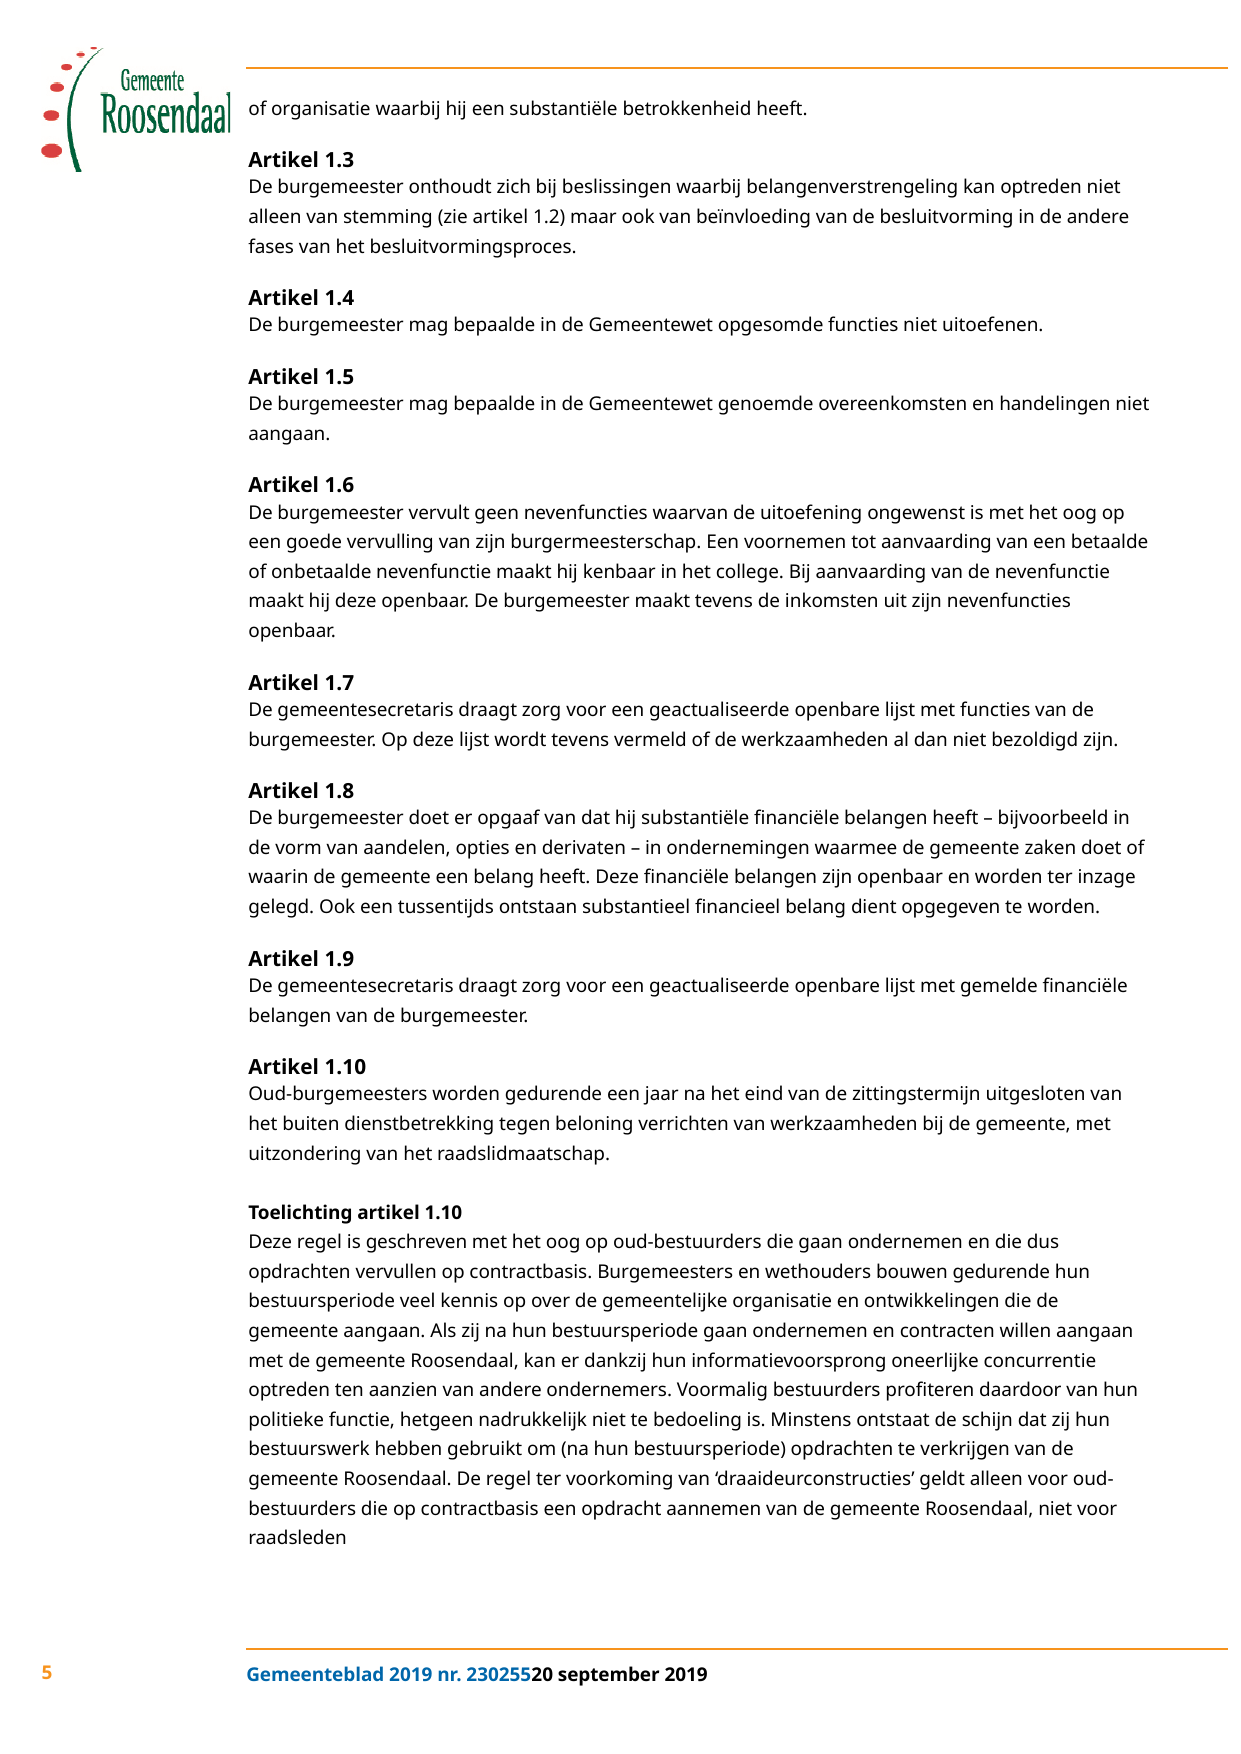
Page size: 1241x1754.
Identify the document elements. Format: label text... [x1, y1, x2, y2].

text De burgemeester mag bepaalde in de Gemeentewet genoemde overeenkomsten en handelingen niet aangaan. [248, 391, 1152, 446]
text De burgemeester vervult geen nevenfuncties waarvan de uitoefening ongewenst is met het oog op een goede vervulling van zijn burgermeesterschap. Een voornemen tot aanvaarding van een betaalde of onbetaalde nevenfunctie maakt hij kenbaar in het college. Bij aanvaarding van de nevenfunctie maakt hij deze openbaar. De burgemeester maakt tevens de inkomsten uit zijn nevenfuncties openbaar. [248, 499, 1152, 643]
text De burgemeester doet er opgaaf van dat hij substantiële financiële belangen heeft – bijvoorbeeld in de vorm van aandelen, opties en derivaten – in ondernemingen waarmee de gemeente zaken doet of waarin de gemeente een belang heeft. Deze financiële belangen zijn openbaar en worden ter inzage gelegd. Ook een tussentijds ontstaan substantieel financieel belang dient opgegeven te worden. [248, 804, 1152, 919]
text Artikel 1.3 [248, 145, 1152, 174]
text Toelichting artikel 1.10 [248, 1199, 1152, 1225]
text Artikel 1.6 [248, 471, 1152, 499]
text Artikel 1.9 [248, 944, 1152, 972]
text Artikel 1.7 [248, 668, 1152, 696]
text Artikel 1.5 [248, 362, 1152, 391]
text Artikel 1.10 [248, 1052, 1152, 1081]
text Deze regel is geschreven met het oog op oud-bestuurders die gaan ondernemen en die dus opdrachten vervullen op contractbasis. Burgemeesters en wethouders bouwen gedurende hun bestuursperiode veel kennis op over de gemeentelijke organisatie en ontwikkelingen die de gemeente aangaan. Als zij na hun bestuursperiode gaan ondernemen en contracten willen aangaan met de gemeente Roosendaal, kan er dankzij hun informatievoorsprong oneerlijke concurrentie optreden ten aanzien van andere ondernemers. Voormalig bestuurders profiteren daardoor van hun politieke functie, hetgeen nadrukkelijk niet te bedoeling is. Minstens ontstaat de schijn dat zij hun bestuurswerk hebben gebruikt om (na hun bestuursperiode) opdrachten te verkrijgen van de gemeente Roosendaal. De regel ter voorkoming van ‘draaideurconstructies’ geldt alleen voor oud-bestuurders die op contractbasis een opdracht aannemen van de gemeente Roosendaal, niet voor raadsleden [248, 1228, 1152, 1550]
picture [41, 47, 231, 172]
text De gemeentesecretaris draagt zorg voor een geactualiseerde openbare lijst met gemelde financiële belangen van de burgemeester. [248, 972, 1152, 1027]
text De burgemeester onthoudt zich bij beslissingen waarbij belangenverstrengeling kan optreden niet alleen van stemming (zie artikel 1.2) maar ook van beïnvloeding van de besluitvorming in de andere fases van het besluitvormingsproces. [248, 174, 1152, 258]
text Oud-burgemeesters worden gedurende een jaar na het eind van de zittingstermijn uitgesloten van het buiten dienstbetrekking tegen beloning verrichten van werkzaamheden bij de gemeente, met uitzondering van het raadslidmaatschap. [248, 1081, 1152, 1166]
text De gemeentesecretaris draagt zorg voor een geactualiseerde openbare lijst met functies van de burgemeester. Op deze lijst wordt tevens vermeld of de werkzaamheden al dan niet bezoldigd zijn. [248, 696, 1152, 751]
text Artikel 1.4 [248, 283, 1152, 312]
text Artikel 1.8 [248, 776, 1152, 804]
text De burgemeester mag bepaalde in de Gemeentewet opgesomde functies niet uitoefenen. [248, 312, 1152, 337]
text of organisatie waarbij hij een substantiële betrokkenheid heeft. [248, 95, 1152, 121]
